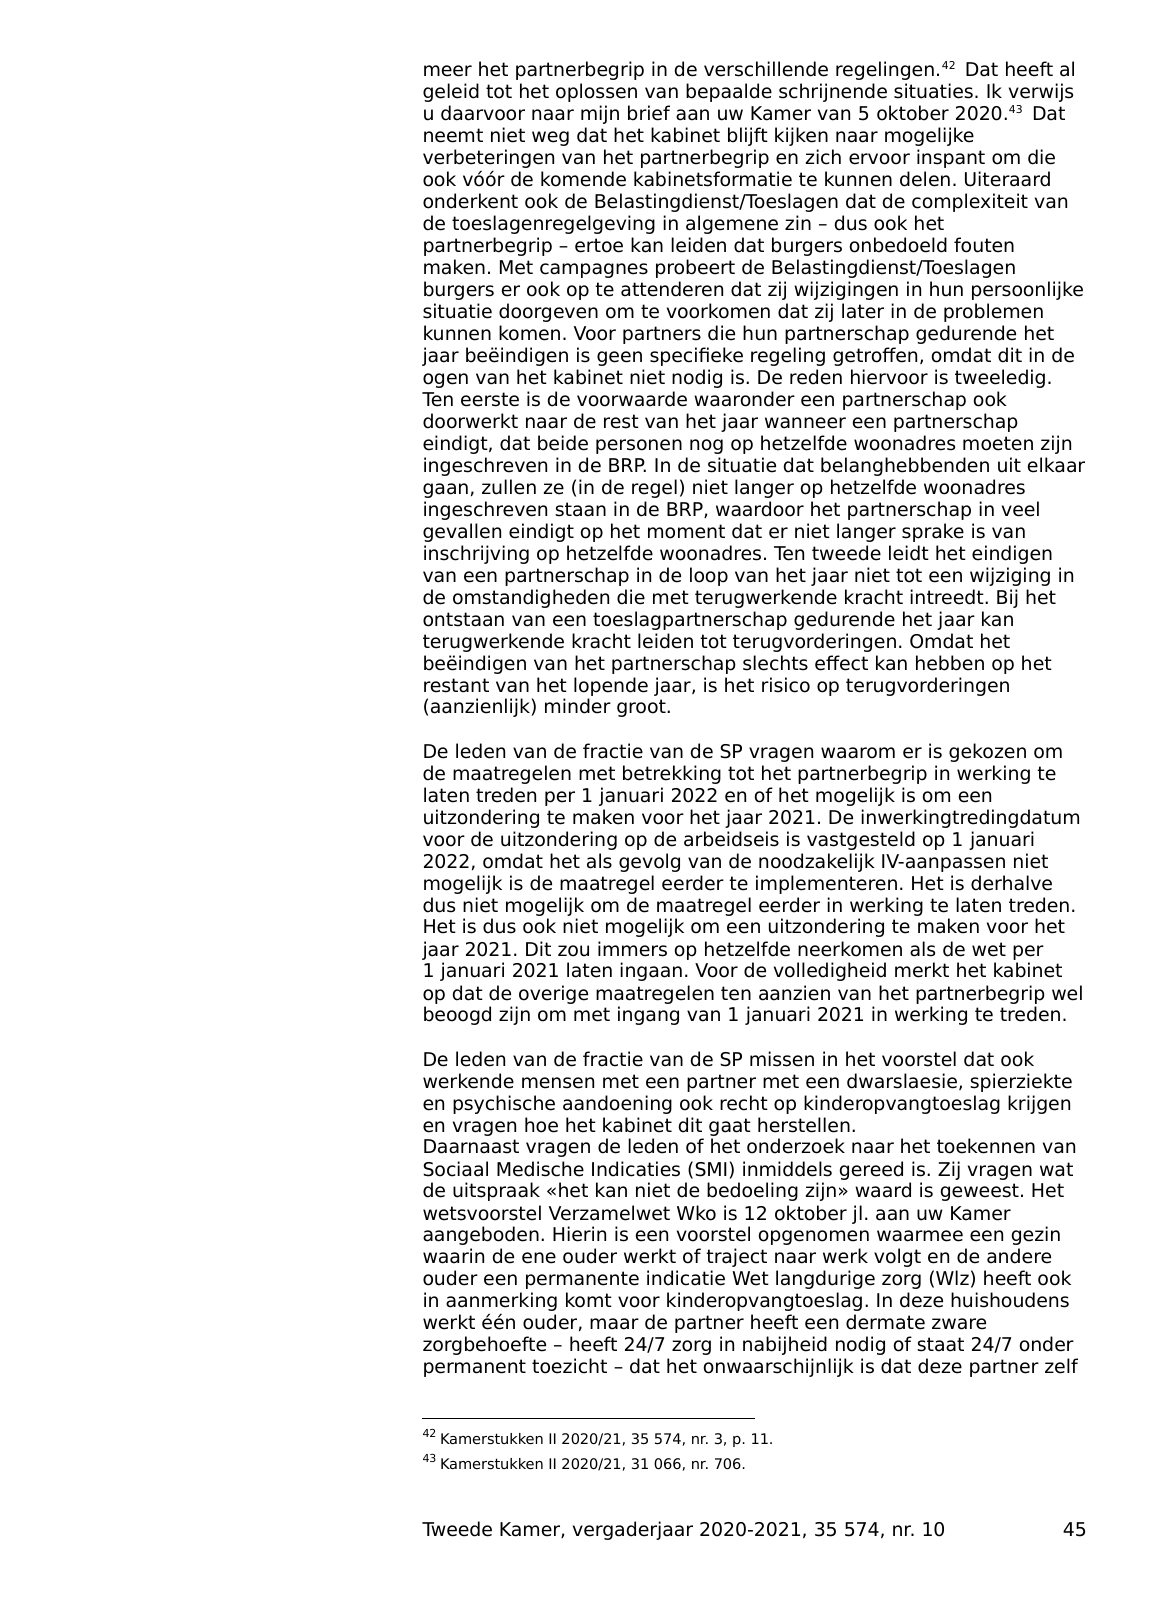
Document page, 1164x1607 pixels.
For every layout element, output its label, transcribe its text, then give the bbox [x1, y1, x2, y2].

text Daarnaast vragen de leden of het onderzoek naar het toekennen van Sociaal Medische Indicaties (SMI) inmiddels gereed is. Zij vragen wat de uitspraak «het kan niet de bedoeling zijn» waard is geweest. Het wetsvoorstel Verzamelwet Wko is 12 oktober jl. aan uw Kamer aangeboden. Hierin is een voorstel opgenomen waarmee een gezin waarin de ene ouder werkt of traject naar werk volgt en de andere ouder een permanente indicatie Wet langdurige zorg (Wlz) heeft ook in aanmerking komt voor kinderopvangtoeslag. In deze huishoudens werkt één ouder, maar de partner heeft een dermate zware zorgbehoefte – heeft 24/7 zorg in nabijheid nodig of staat 24/7 onder permanent toezicht – dat het onwaarschijnlijk is dat deze partner zelf [422, 1136, 1087, 1378]
text Kamerstukken II 2020/21, 31 066, nr. 706. [422, 1452, 1087, 1474]
text De leden van de fractie van de SP missen in het voorstel dat ook werkende mensen met een partner met een dwarslaesie, spierziekte en psychische aandoening ook recht op kinderopvangtoeslag krijgen en vragen hoe het kabinet dit gaat herstellen. [422, 1048, 1087, 1136]
text meer het partnerbegrip in de verschillende regelingen. Dat heeft al geleid tot het oplossen van bepaalde schrijnende situaties. Ik verwijs u daarvoor naar mijn brief aan uw Kamer van 5 oktober 2020. Dat neemt niet weg dat het kabinet blijft kijken naar mogelijke verbeteringen van het partnerbegrip en zich ervoor inspant om die ook vóór de komende kabinetsformatie te kunnen delen. Uiteraard onderkent ook de Belastingdienst/Toeslagen dat de complexiteit van de toeslagenregelgeving in algemene zin – dus ook het partnerbegrip – ertoe kan leiden dat burgers onbedoeld fouten maken. Met campagnes probeert de Belastingdienst/Toeslagen burgers er ook op te attenderen dat zij wijzigingen in hun persoonlijke situatie doorgeven om te voorkomen dat zij later in de problemen kunnen komen. Voor partners die hun partnerschap gedurende het jaar beëindigen is geen specifieke regeling getroffen, omdat dit in de ogen van het kabinet niet nodig is. De reden hiervoor is tweeledig. Ten eerste is de voorwaarde waaronder een partnerschap ook doorwerkt naar de rest van het jaar wanneer een partnerschap eindigt, dat beide personen nog op hetzelfde woonadres moeten zijn ingeschreven in de BRP. In de situatie dat belanghebbenden uit elkaar gaan, zullen ze (in de regel) niet langer op hetzelfde woonadres ingeschreven staan in de BRP, waardoor het partnerschap in veel gevallen eindigt op het moment dat er niet langer sprake is van inschrijving op hetzelfde woonadres. Ten tweede leidt het eindigen van een partnerschap in de loop van het jaar niet tot een wijziging in de omstandigheden die met terugwerkende kracht intreedt. Bij het ontstaan van een toeslagpartnerschap gedurende het jaar kan terugwerkende kracht leiden tot terugvorderingen. Omdat het beëindigen van het partnerschap slechts effect kan hebben op het restant van het lopende jaar, is het risico op terugvorderingen (aanzienlijk) minder groot. [422, 59, 1087, 718]
text De leden van de fractie van de SP vragen waarom er is gekozen om de maatregelen met betrekking tot het partnerbegrip in werking te laten treden per 1 januari 2022 en of het mogelijk is om een uitzondering te maken voor het jaar 2021. De inwerkingtredingdatum voor de uitzondering op de arbeidseis is vastgesteld op 1 januari 2022, omdat het als gevolg van de noodzakelijk IV-aanpassen niet mogelijk is de maatregel eerder te implementeren. Het is derhalve dus niet mogelijk om de maatregel eerder in werking te laten treden. Het is dus ook niet mogelijk om een uitzondering te maken voor het jaar 2021. Dit zou immers op hetzelfde neerkomen als de wet per 1 januari 2021 laten ingaan. Voor de volledigheid merkt het kabinet op dat de overige maatregelen ten aanzien van het partnerbegrip wel beoogd zijn om met ingang van 1 januari 2021 in werking te treden. [422, 741, 1087, 1026]
text Kamerstukken II 2020/21, 35 574, nr. 3, p. 11. [422, 1427, 1087, 1449]
